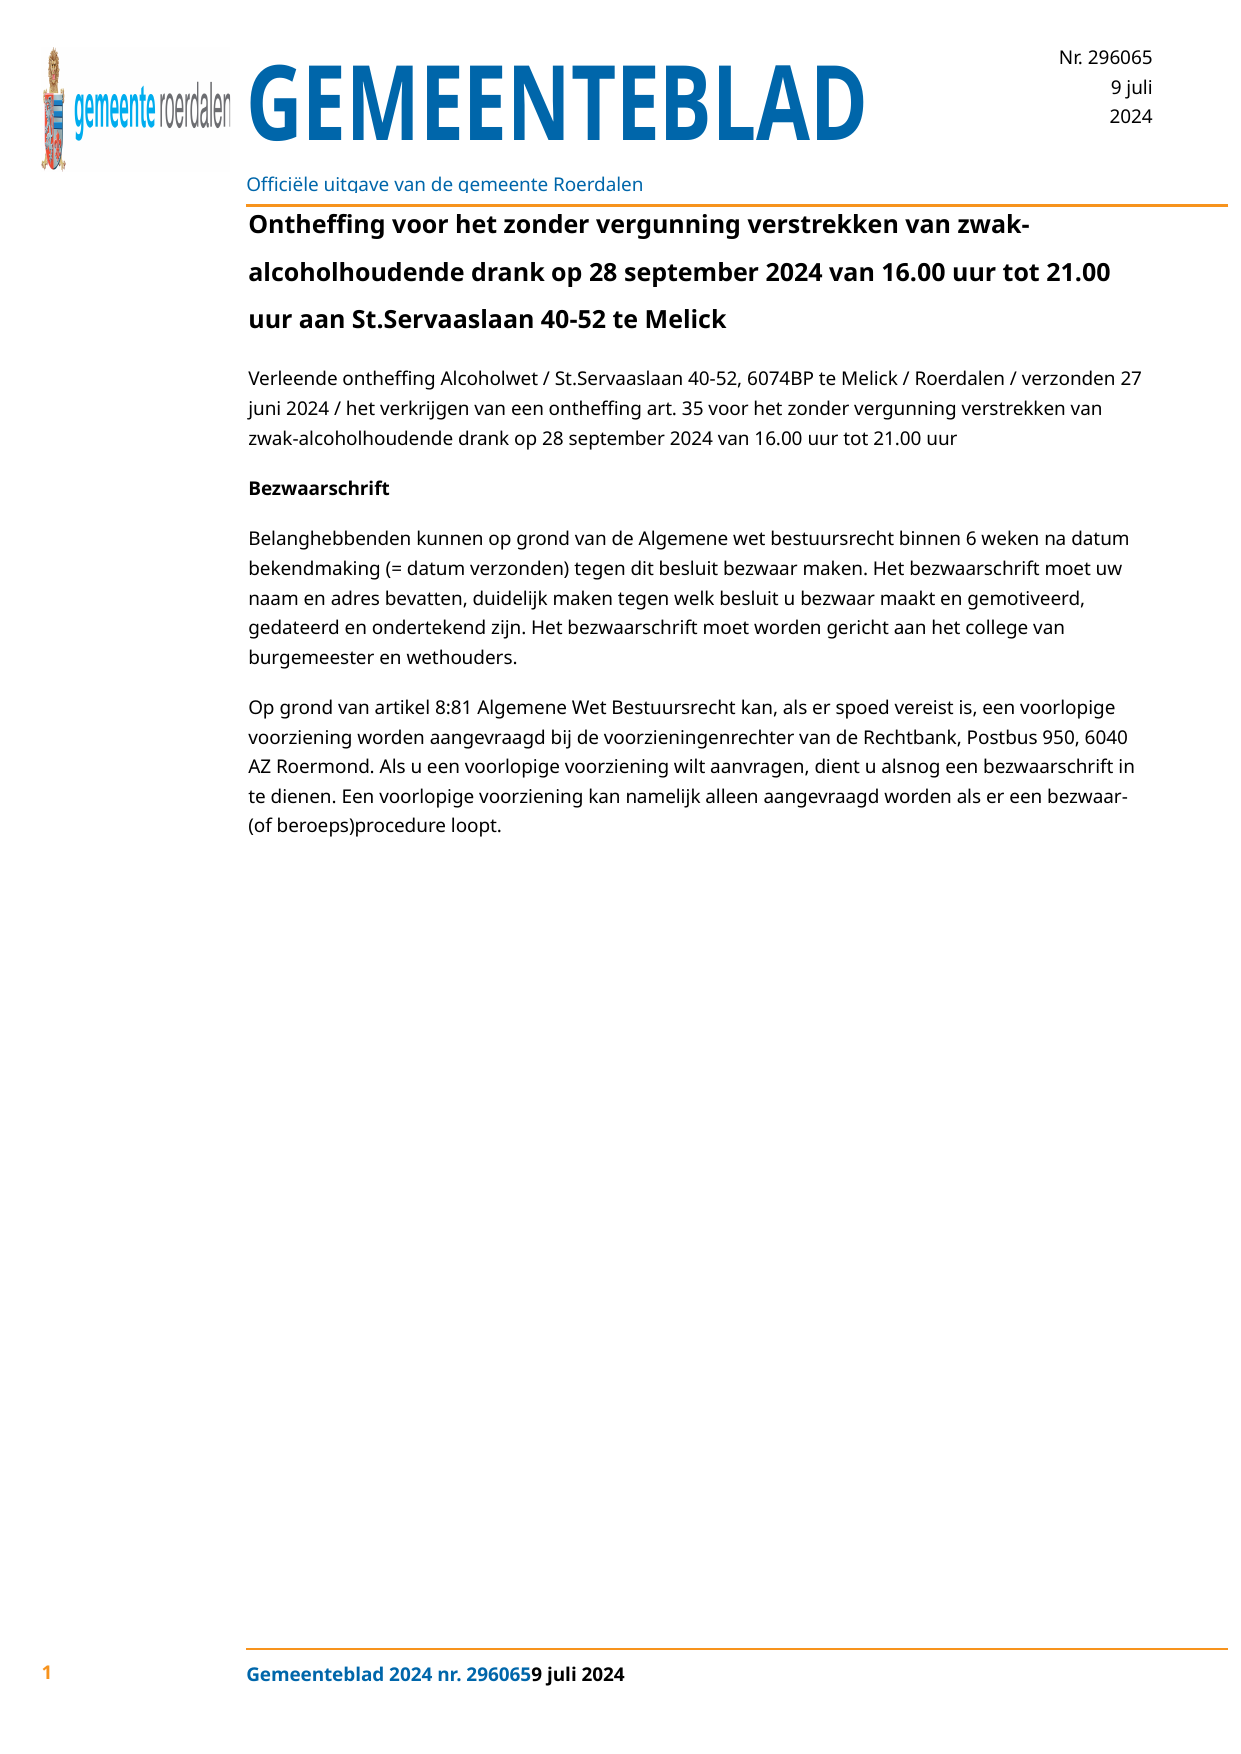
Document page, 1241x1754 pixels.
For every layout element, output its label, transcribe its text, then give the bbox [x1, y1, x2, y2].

picture [41, 47, 231, 172]
text Bezwaarschrift [248, 475, 1152, 501]
text Op grond van artikel 8:81 Algemene Wet Bestuursrecht kan, als er spoed vereist is, een voorlopige voorziening worden aangevraagd bij de voorzieningenrechter van de Rechtbank, Postbus 950, 6040 AZ Roermond. Als u een voorlopige voorziening wilt aanvragen, dient u alsnog een bezwaarschrift in te dienen. Een voorlopige voorziening kan namelijk alleen aangevraagd worden als er een bezwaar- (of beroeps)procedure loopt. [248, 694, 1152, 838]
text Verleende ontheffing Alcoholwet / St.Servaaslaan 40-52, 6074BP te Melick / Roerdalen / verzonden 27 juni 2024 / het verkrijgen van een ontheffing art. 35 voor het zonder vergunning verstrekken van zwak-alcoholhoudende drank op 28 september 2024 van 16.00 uur tot 21.00 uur [248, 366, 1152, 450]
text Ontheffing voor het zonder vergunning verstrekken van zwak-alcoholhoudende drank op 28 september 2024 van 16.00 uur tot 21.00 uur aan St.Servaaslaan 40-52 te Melick [248, 207, 1152, 336]
text Belanghebbenden kunnen op grond van de Algemene wet bestuursrecht binnen 6 weken na datum bekendmaking (= datum verzonden) tegen dit besluit bezwaar maken. Het bezwaarschrift moet uw naam en adres bevatten, duidelijk maken tegen welk besluit u bezwaar maakt en gemotiveerd, gedateerd en ondertekend zijn. Het bezwaarschrift moet worden gericht aan het college van burgemeester en wethouders. [248, 526, 1152, 669]
